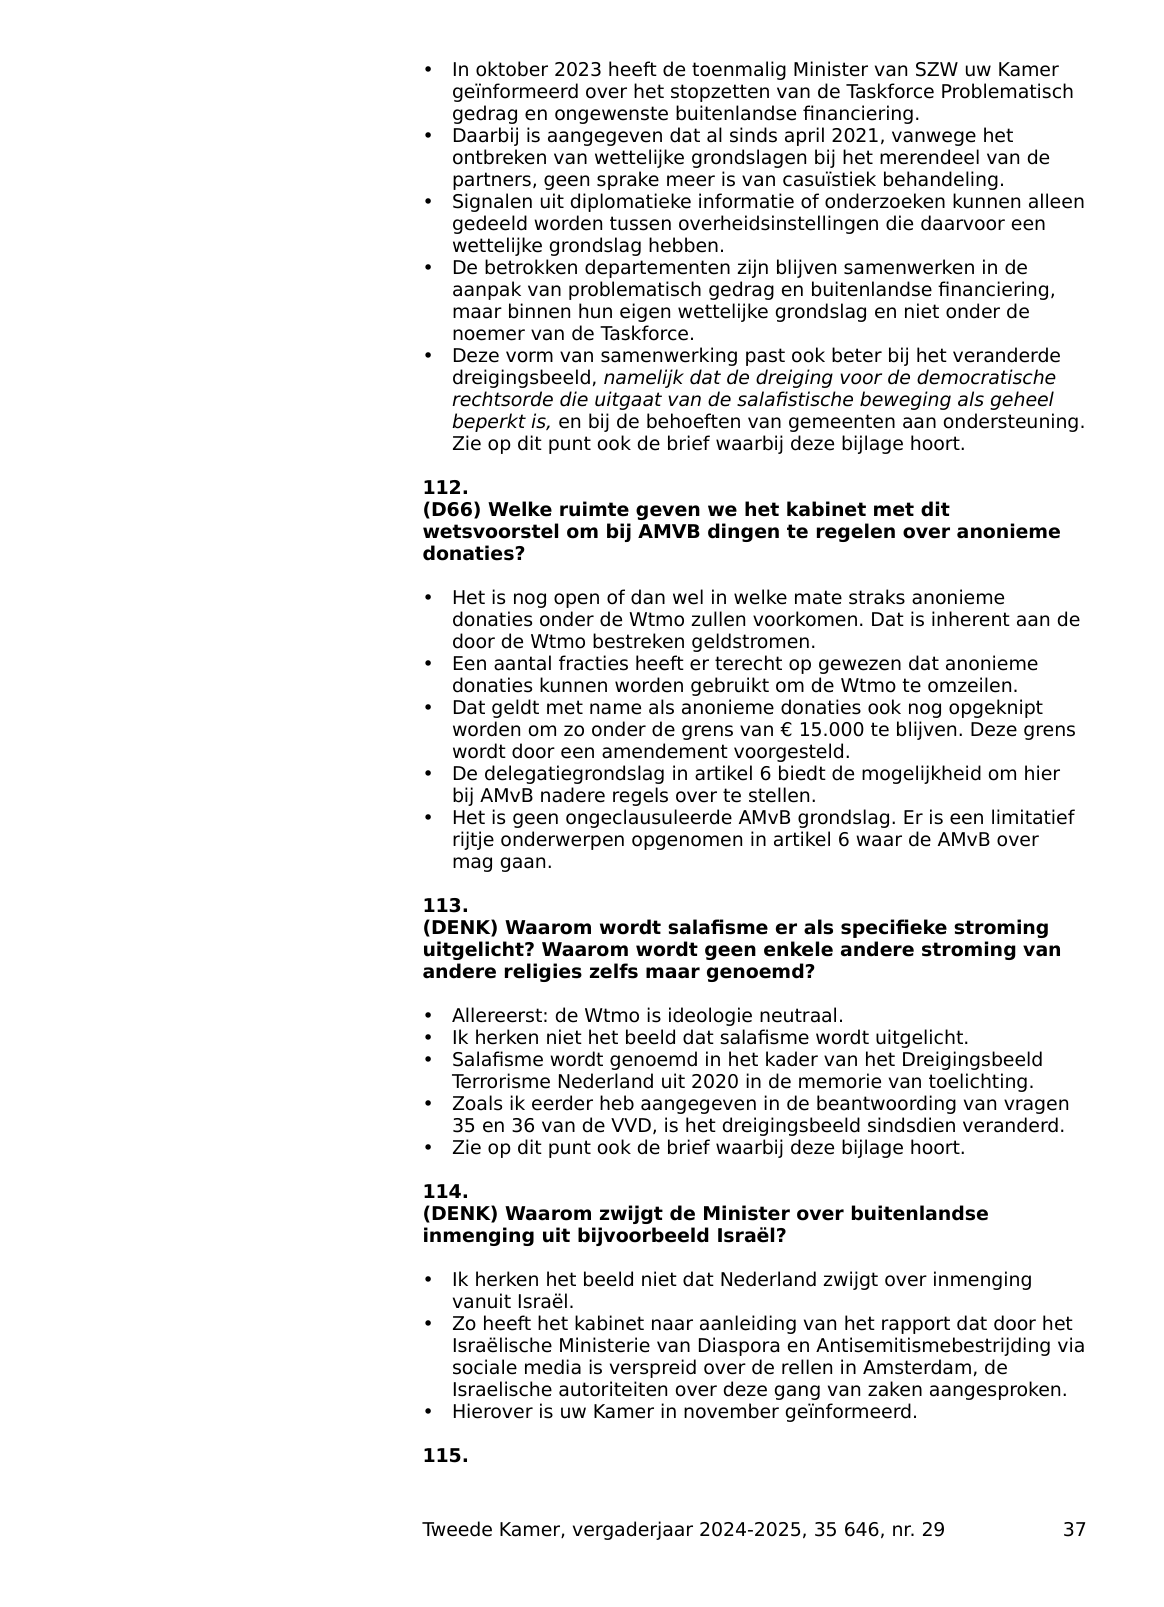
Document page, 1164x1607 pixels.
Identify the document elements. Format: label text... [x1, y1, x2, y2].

text • Dat geldt met name als anonieme donaties ook nog opgeknipt worden om zo onder de grens van € 15.000 te blijven. Deze grens wordt door een amendement voorgesteld. [422, 697, 1087, 763]
text • Het is geen ongeclausuleerde AMvB grondslag. Er is een limitatief rijtje onderwerpen opgenomen in artikel 6 waar de AMvB over mag gaan. [422, 807, 1087, 873]
text • Ik herken het beeld niet dat Nederland zwijgt over inmenging vanuit Israël. [422, 1269, 1087, 1313]
text • Zie op dit punt ook de brief waarbij deze bijlage hoort. [422, 1137, 1087, 1159]
text • Een aantal fracties heeft er terecht op gewezen dat anonieme donaties kunnen worden gebruikt om de Wtmo te omzeilen. [422, 653, 1087, 697]
text 114. [422, 1181, 1087, 1203]
text • Daarbij is aangegeven dat al sinds april 2021, vanwege het ontbreken van wettelijke grondslagen bij het merendeel van de partners, geen sprake meer is van casuïstiek behandeling. [422, 125, 1087, 191]
text • Het is nog open of dan wel in welke mate straks anonieme donaties onder de Wtmo zullen voorkomen. Dat is inherent aan de door de Wtmo bestreken geldstromen. [422, 587, 1087, 653]
text (DENK) Waarom zwijgt de Minister over buitenlandse inmenging uit bijvoorbeeld Israël? [422, 1203, 1087, 1247]
text • De betrokken departementen zijn blijven samenwerken in de aanpak van problematisch gedrag en buitenlandse financiering, maar binnen hun eigen wettelijke grondslag en niet onder de noemer van de Taskforce. [422, 257, 1087, 345]
text • Deze vorm van samenwerking past ook beter bij het veranderde dreigingsbeeld, namelijk dat de dreiging voor de democratische rechtsorde die uitgaat van de salafistische beweging als geheel beperkt is, en bij de behoeften van gemeenten aan ondersteuning. Zie op dit punt ook de brief waarbij deze bijlage hoort. [422, 345, 1087, 455]
text • Zoals ik eerder heb aangegeven in de beantwoording van vragen 35 en 36 van de VVD, is het dreigingsbeeld sindsdien veranderd. [422, 1093, 1087, 1137]
text • Ik herken niet het beeld dat salafisme wordt uitgelicht. [422, 1027, 1087, 1049]
text • Allereerst: de Wtmo is ideologie neutraal. [422, 1005, 1087, 1027]
text • Hierover is uw Kamer in november geïnformeerd. [422, 1401, 1087, 1423]
text 113. [422, 895, 1087, 917]
text • Zo heeft het kabinet naar aanleiding van het rapport dat door het Israëlische Ministerie van Diaspora en Antisemitismebestrijding via sociale media is verspreid over de rellen in Amsterdam, de Israelische autoriteiten over deze gang van zaken aangesproken. [422, 1313, 1087, 1401]
text (D66) Welke ruimte geven we het kabinet met dit wetsvoorstel om bij AMVB dingen te regelen over anonieme donaties? [422, 499, 1087, 565]
text • In oktober 2023 heeft de toenmalig Minister van SZW uw Kamer geïnformeerd over het stopzetten van de Taskforce Problematisch gedrag en ongewenste buitenlandse financiering. [422, 59, 1087, 125]
text • De delegatiegrondslag in artikel 6 biedt de mogelijkheid om hier bij AMvB nadere regels over te stellen. [422, 763, 1087, 807]
text 115. [422, 1445, 1087, 1467]
text (DENK) Waarom wordt salafisme er als specifieke stroming uitgelicht? Waarom wordt geen enkele andere stroming van andere religies zelfs maar genoemd? [422, 917, 1087, 983]
text 112. [422, 477, 1087, 499]
text • Signalen uit diplomatieke informatie of onderzoeken kunnen alleen gedeeld worden tussen overheidsinstellingen die daarvoor een wettelijke grondslag hebben. [422, 191, 1087, 257]
text • Salafisme wordt genoemd in het kader van het Dreigingsbeeld Terrorisme Nederland uit 2020 in de memorie van toelichting. [422, 1049, 1087, 1093]
